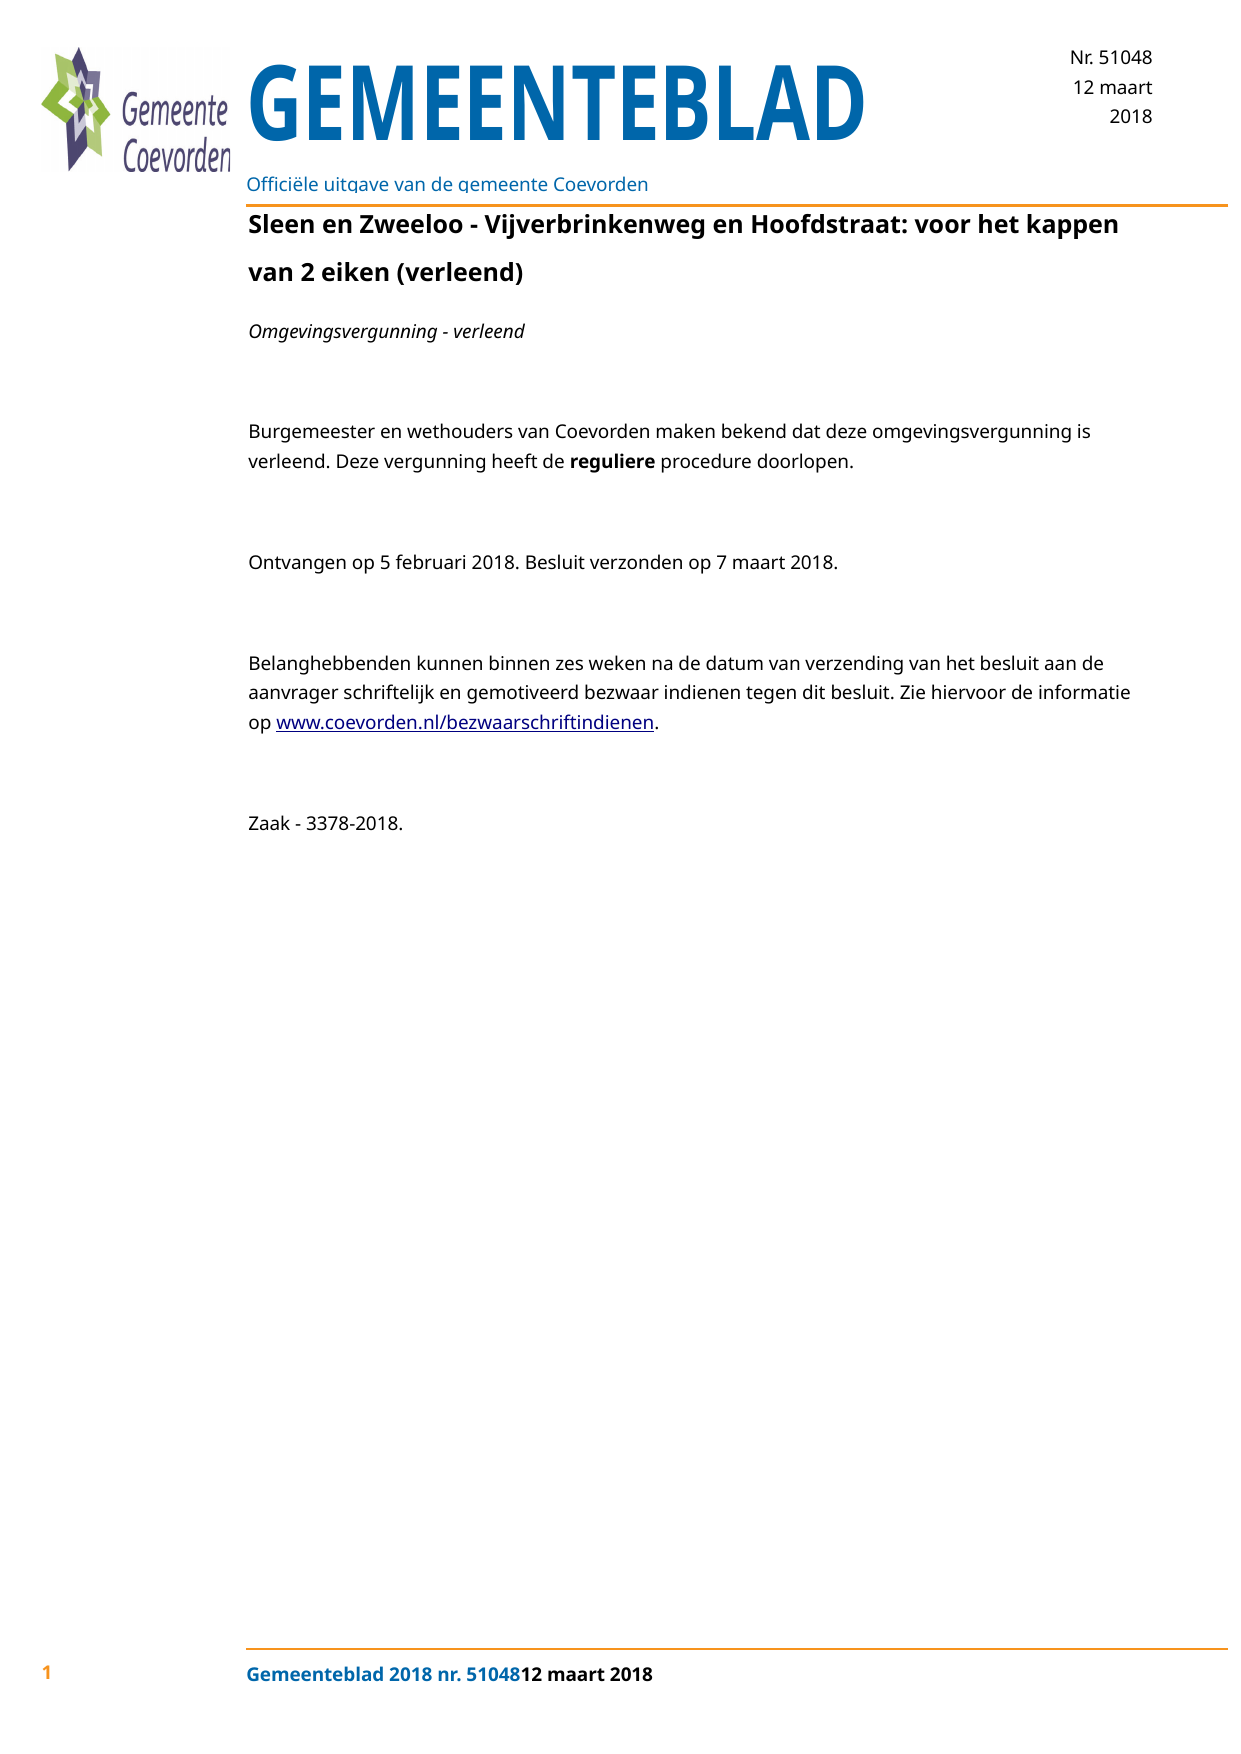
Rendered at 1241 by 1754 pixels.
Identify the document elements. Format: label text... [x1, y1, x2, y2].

text Omgevingsvergunning - verleend [248, 318, 1152, 344]
text Sleen en Zweeloo - Vijverbrinkenweg en Hoofdstraat: voor het kappen van 2 eiken (verleend) [248, 207, 1152, 288]
text Zaak - 3378-2018. [248, 810, 1152, 836]
text Ontvangen op 5 februari 2018. Besluit verzonden op 7 maart 2018. [248, 549, 1152, 575]
picture [41, 47, 231, 172]
text Burgemeester en wethouders van Coevorden maken bekend dat deze omgevingsvergunning is verleend. Deze vergunning heeft de reguliere procedure doorlopen. [248, 419, 1152, 474]
text Belanghebbenden kunnen binnen zes weken na de datum van verzending van het besluit aan de aanvrager schriftelijk en gemotiveerd bezwaar indienen tegen dit besluit. Zie hiervoor de informatie op www.coevorden.nl/bezwaarschriftindienen. [248, 650, 1152, 735]
